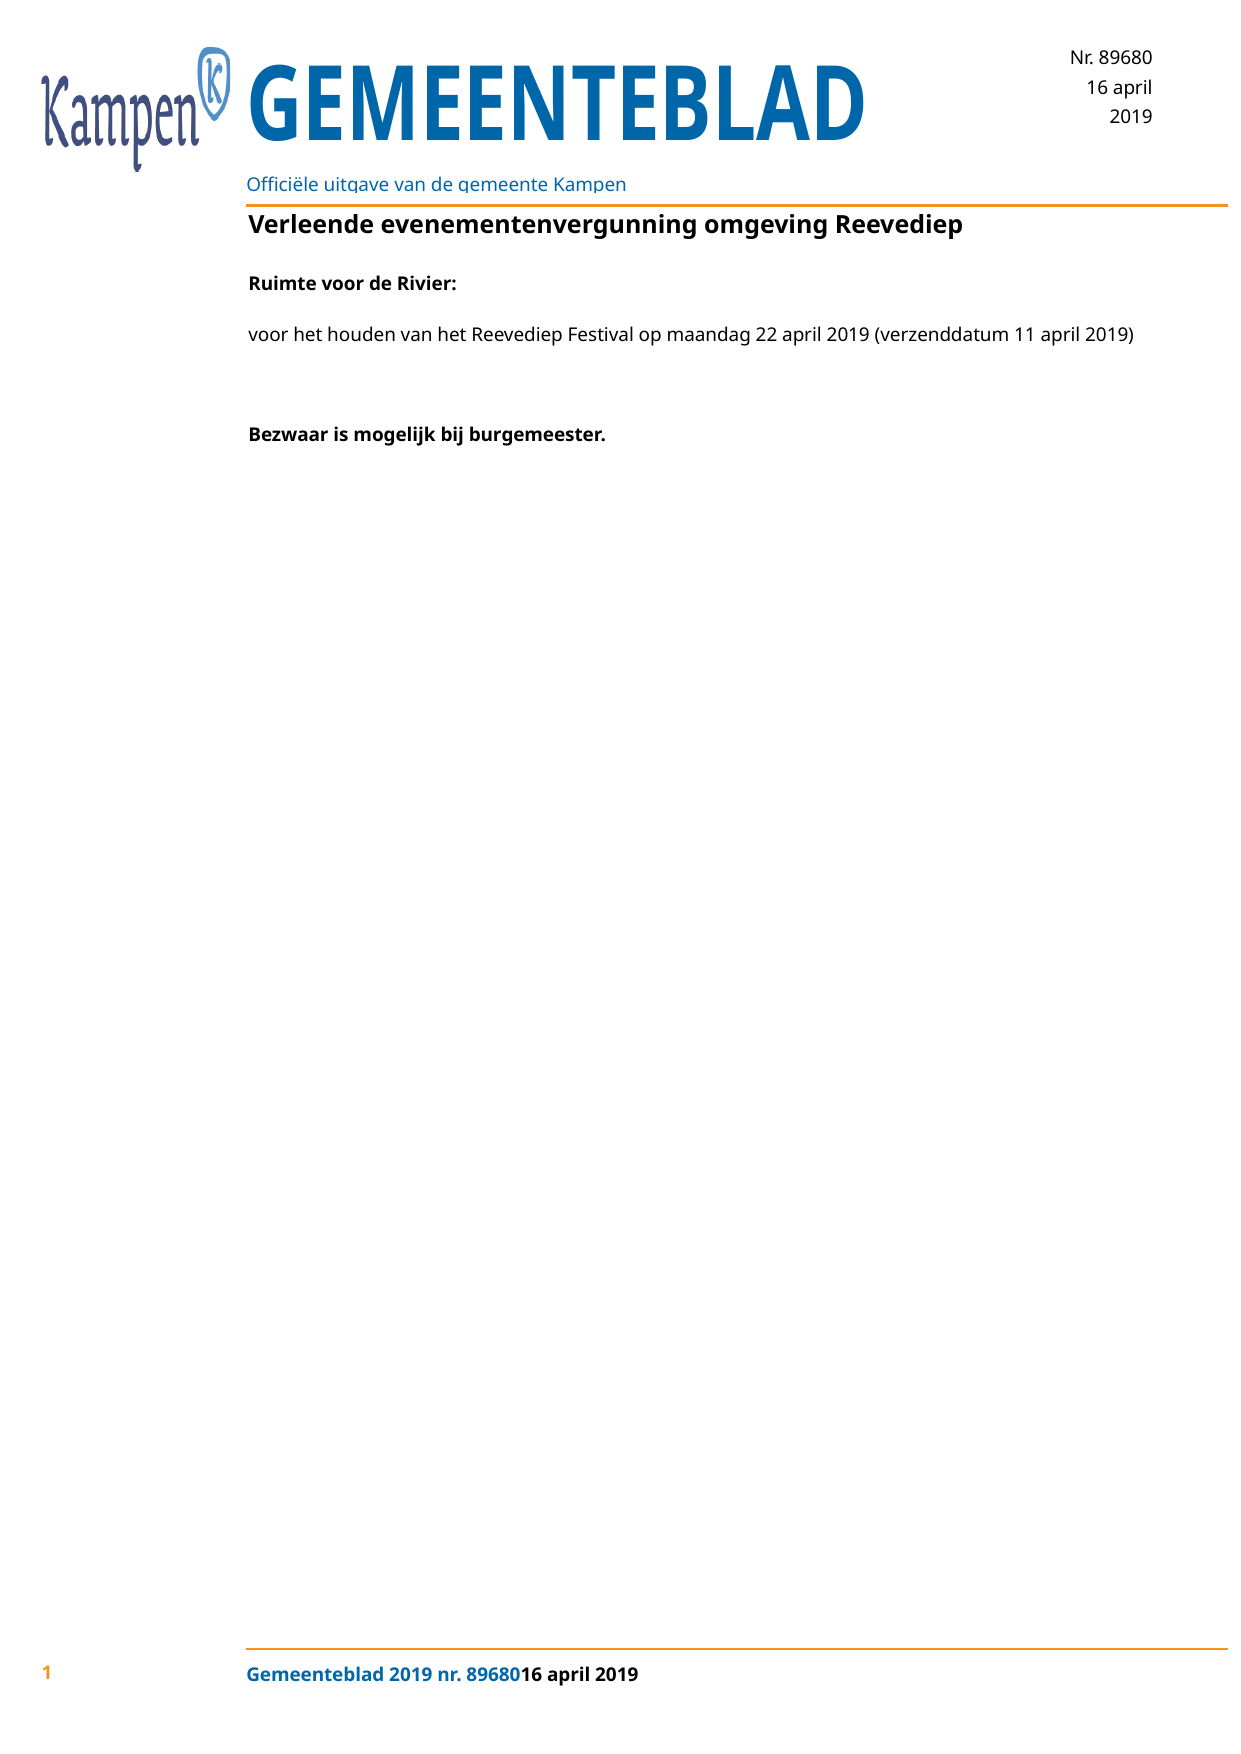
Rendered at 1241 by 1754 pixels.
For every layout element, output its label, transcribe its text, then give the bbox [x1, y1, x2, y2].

text voor het houden van het Reevediep Festival op maandag 22 april 2019 (verzenddatum 11 april 2019) [248, 321, 1152, 346]
text Ruimte voor de Rivier: [248, 270, 1152, 296]
picture [41, 47, 231, 172]
text Verleende evenementenvergunning omgeving Reevediep [248, 207, 1152, 241]
text Bezwaar is mogelijk bij burgemeester. [248, 422, 1152, 447]
